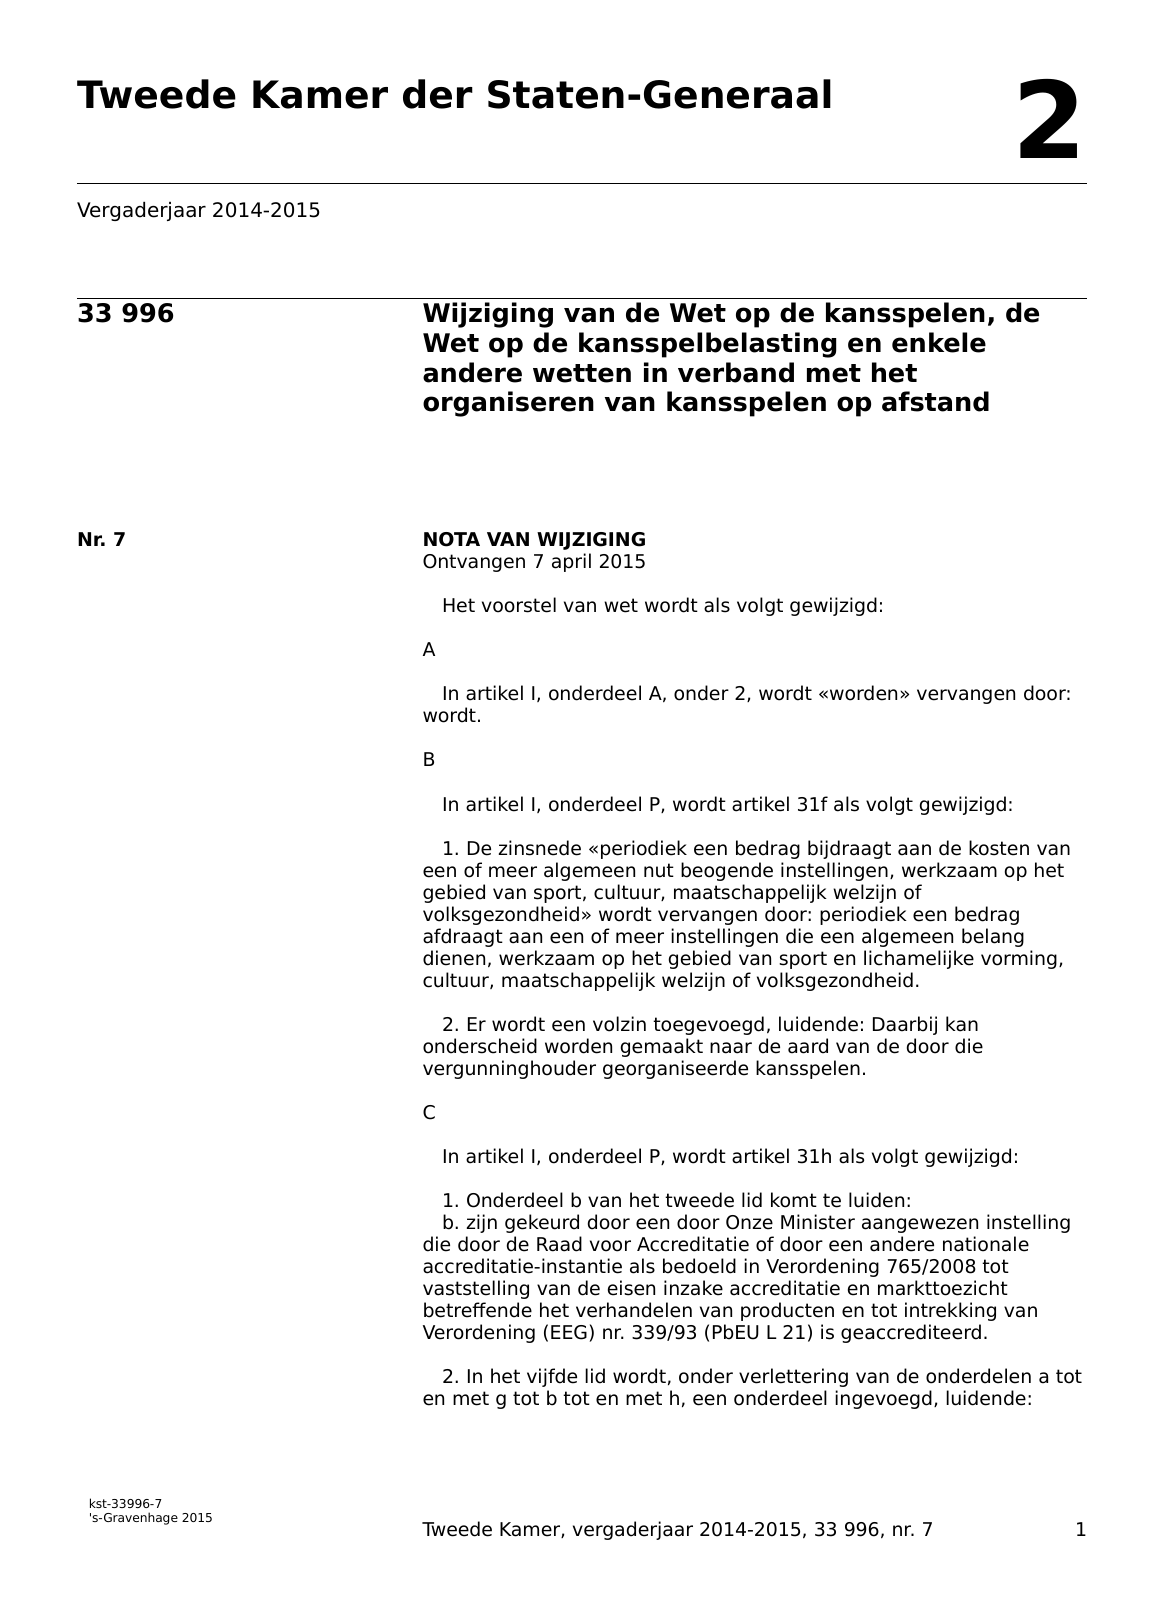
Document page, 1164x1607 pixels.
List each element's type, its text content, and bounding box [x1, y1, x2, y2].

subtitle Nr. 7 NOTA VAN WIJZIGING [77, 529, 1087, 551]
table_header Tweede Kamer der Staten-Generaal [77, 59, 886, 183]
text 2. Er wordt een volzin toegevoegd, luidende: Daarbij kan onderscheid worden gemaakt naar de aard van de door die vergunninghouder georganiseerde kansspelen. [422, 1014, 1087, 1080]
table_header 2 [886, 59, 1087, 183]
text 1. Onderdeel b van het tweede lid komt te luiden: [422, 1190, 1087, 1212]
text b. zijn gekeurd door een door Onze Minister aangewezen instelling die door de Raad voor Accreditatie of door een andere nationale accreditatie-instantie als bedoeld in Verordening 765/2008 tot vaststelling van de eisen inzake accreditatie en markttoezicht betreffende het verhandelen van producten en tot intrekking van Verordening (EEG) nr. 339/93 (PbEU L 21) is geaccrediteerd. [422, 1212, 1087, 1344]
text In artikel I, onderdeel A, onder 2, wordt «worden» vervangen door: wordt. [422, 683, 1087, 727]
text Het voorstel van wet wordt als volgt gewijzigd: [422, 595, 1087, 617]
text Ontvangen 7 april 2015 [422, 551, 1087, 573]
text 2. In het vijfde lid wordt, onder verlettering van de onderdelen a tot en met g tot b tot en met h, een onderdeel ingevoegd, luidende: [422, 1366, 1087, 1410]
text kst-33996-7 [88, 1497, 323, 1511]
subtitle 33 996 Wijziging van de Wet op de kansspelen, de Wet op de kansspelbelasting en enkele andere wetten in verband met het organiseren van kansspelen op afstand [77, 299, 1087, 418]
subtitle A [422, 639, 1087, 661]
text In artikel I, onderdeel P, wordt artikel 31f als volgt gewijzigd: [422, 793, 1087, 816]
subtitle C [422, 1102, 1087, 1124]
text 1. De zinsnede «periodiek een bedrag bijdraagt aan de kosten van een of meer algemeen nut beogende instellingen, werkzaam op het gebied van sport, cultuur, maatschappelijk welzijn of volksgezondheid» wordt vervangen door: periodiek een bedrag afdraagt aan een of meer instellingen die een algemeen belang dienen, werkzaam op het gebied van sport en lichamelijke vorming, cultuur, maatschappelijk welzijn of volksgezondheid. [422, 838, 1087, 992]
subtitle B [422, 749, 1087, 771]
text 's-Gravenhage 2015 [88, 1511, 323, 1525]
text In artikel I, onderdeel P, wordt artikel 31h als volgt gewijzigd: [422, 1146, 1087, 1168]
table_cell Vergaderjaar 2014-2015 [77, 184, 1087, 298]
